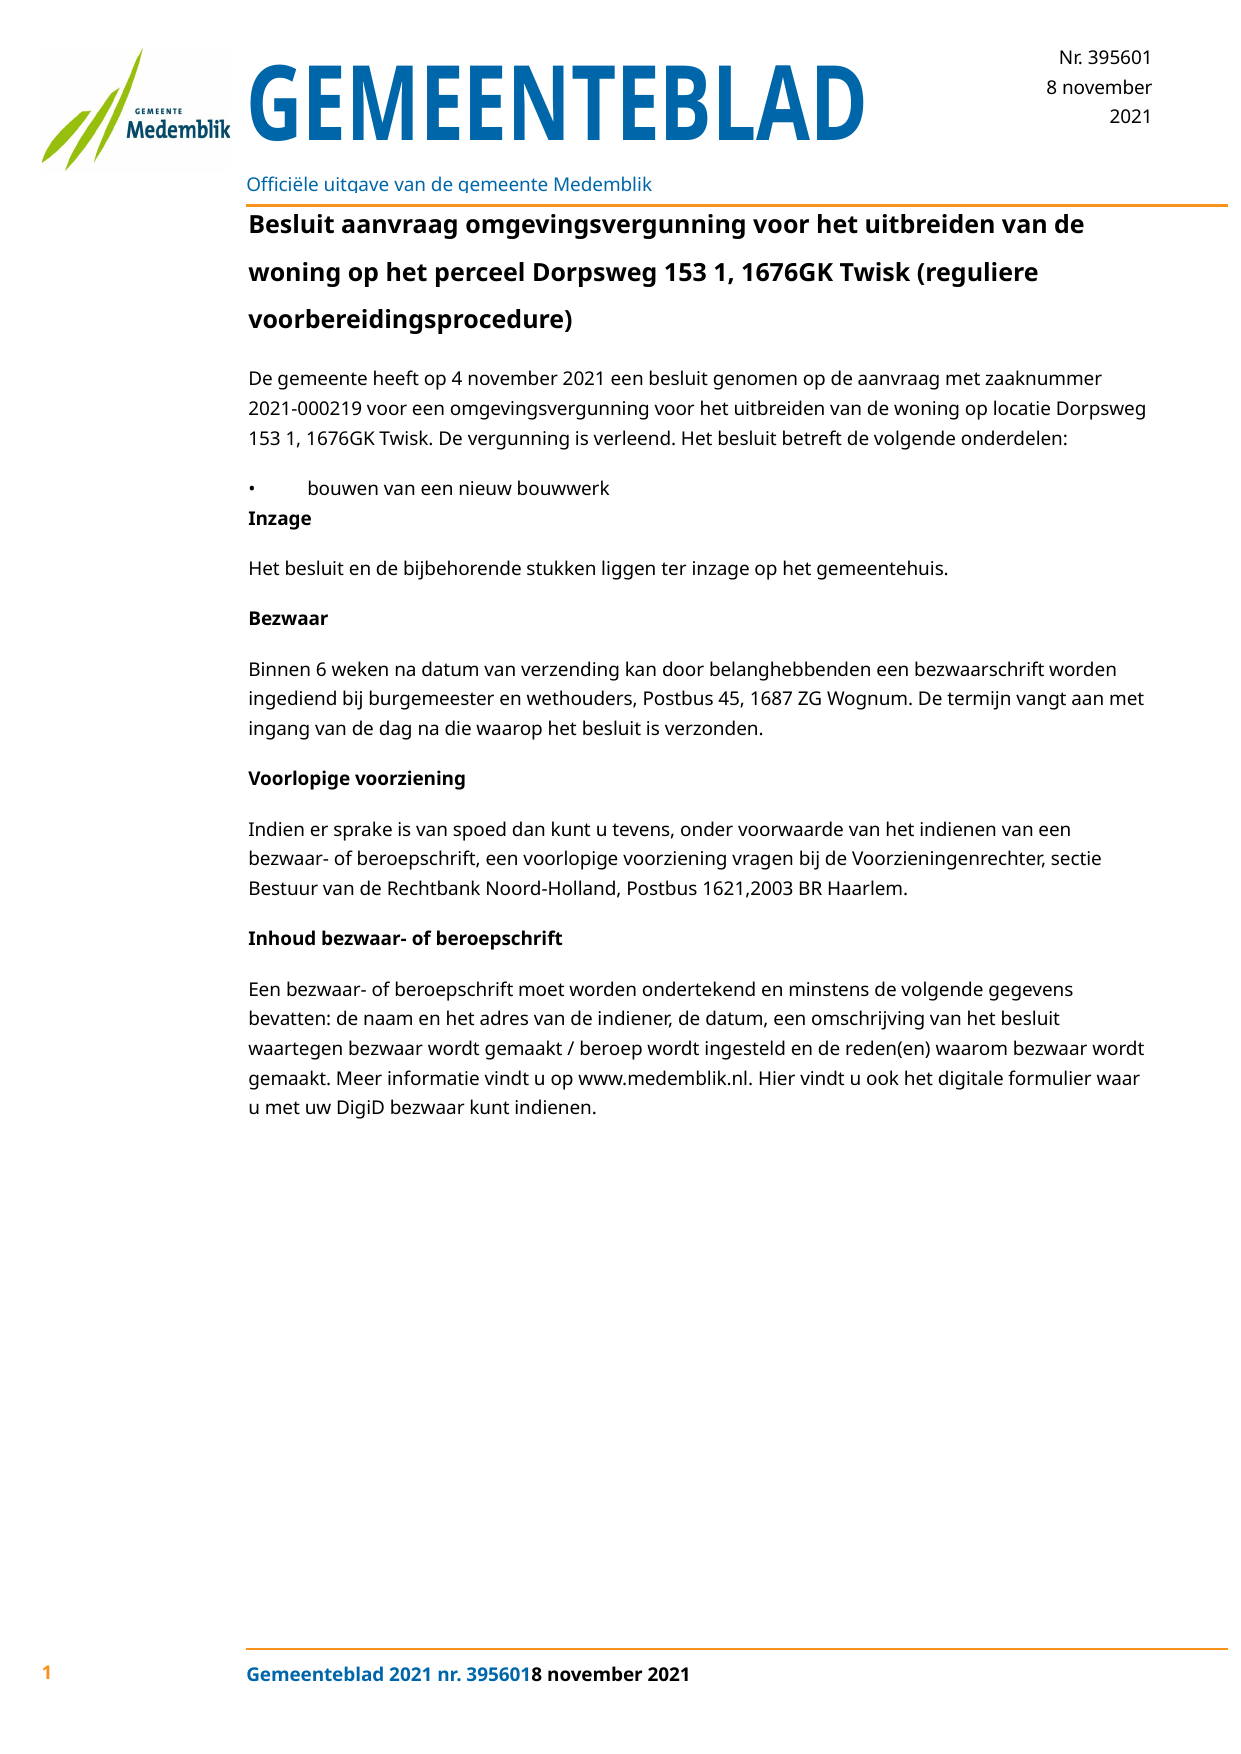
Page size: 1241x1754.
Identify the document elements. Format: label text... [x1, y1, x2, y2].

text Voorlopige voorziening [248, 766, 1152, 791]
text Binnen 6 weken na datum van verzending kan door belanghebbenden een bezwaarschrift worden ingediend bij burgemeester en wethouders, Postbus 45, 1687 ZG Wognum. De termijn vangt aan met ingang van de dag na die waarop het besluit is verzonden. [248, 656, 1152, 741]
text Besluit aanvraag omgevingsvergunning voor het uitbreiden van de woning op het perceel Dorpsweg 153 1, 1676GK Twisk (reguliere voorbereidingsprocedure) [248, 207, 1152, 336]
text Het besluit en de bijbehorende stukken liggen ter inzage op het gemeentehuis. [248, 555, 1152, 581]
list bouwen van een nieuw bouwwerk [248, 475, 1152, 501]
text Inhoud bezwaar- of beroepschrift [248, 926, 1152, 951]
picture [41, 47, 231, 172]
text De gemeente heeft op 4 november 2021 een besluit genomen op de aanvraag met zaaknummer 2021-000219 voor een omgevingsvergunning voor het uitbreiden van de woning op locatie Dorpsweg 153 1, 1676GK Twisk. De vergunning is verleend. Het besluit betreft de volgende onderdelen: [248, 366, 1152, 450]
text Een bezwaar- of beroepschrift moet worden ondertekend en minstens de volgende gegevens bevatten: de naam en het adres van de indiener, de datum, een omschrijving van het besluit waartegen bezwaar wordt gemaakt / beroep wordt ingesteld en de reden(en) waarom bezwaar wordt gemaakt. Meer informatie vindt u op www.medemblik.nl. Hier vindt u ook het digitale formulier waar u met uw DigiD bezwaar kunt indienen. [248, 976, 1152, 1120]
text Indien er sprake is van spoed dan kunt u tevens, onder voorwaarde van het indienen van een bezwaar- of beroepschrift, een voorlopige voorziening vragen bij de Voorzieningenrechter, sectie Bestuur van de Rechtbank Noord-Holland, Postbus 1621,2003 BR Haarlem. [248, 816, 1152, 901]
text Bezwaar [248, 606, 1152, 631]
text Inzage [248, 505, 1152, 530]
